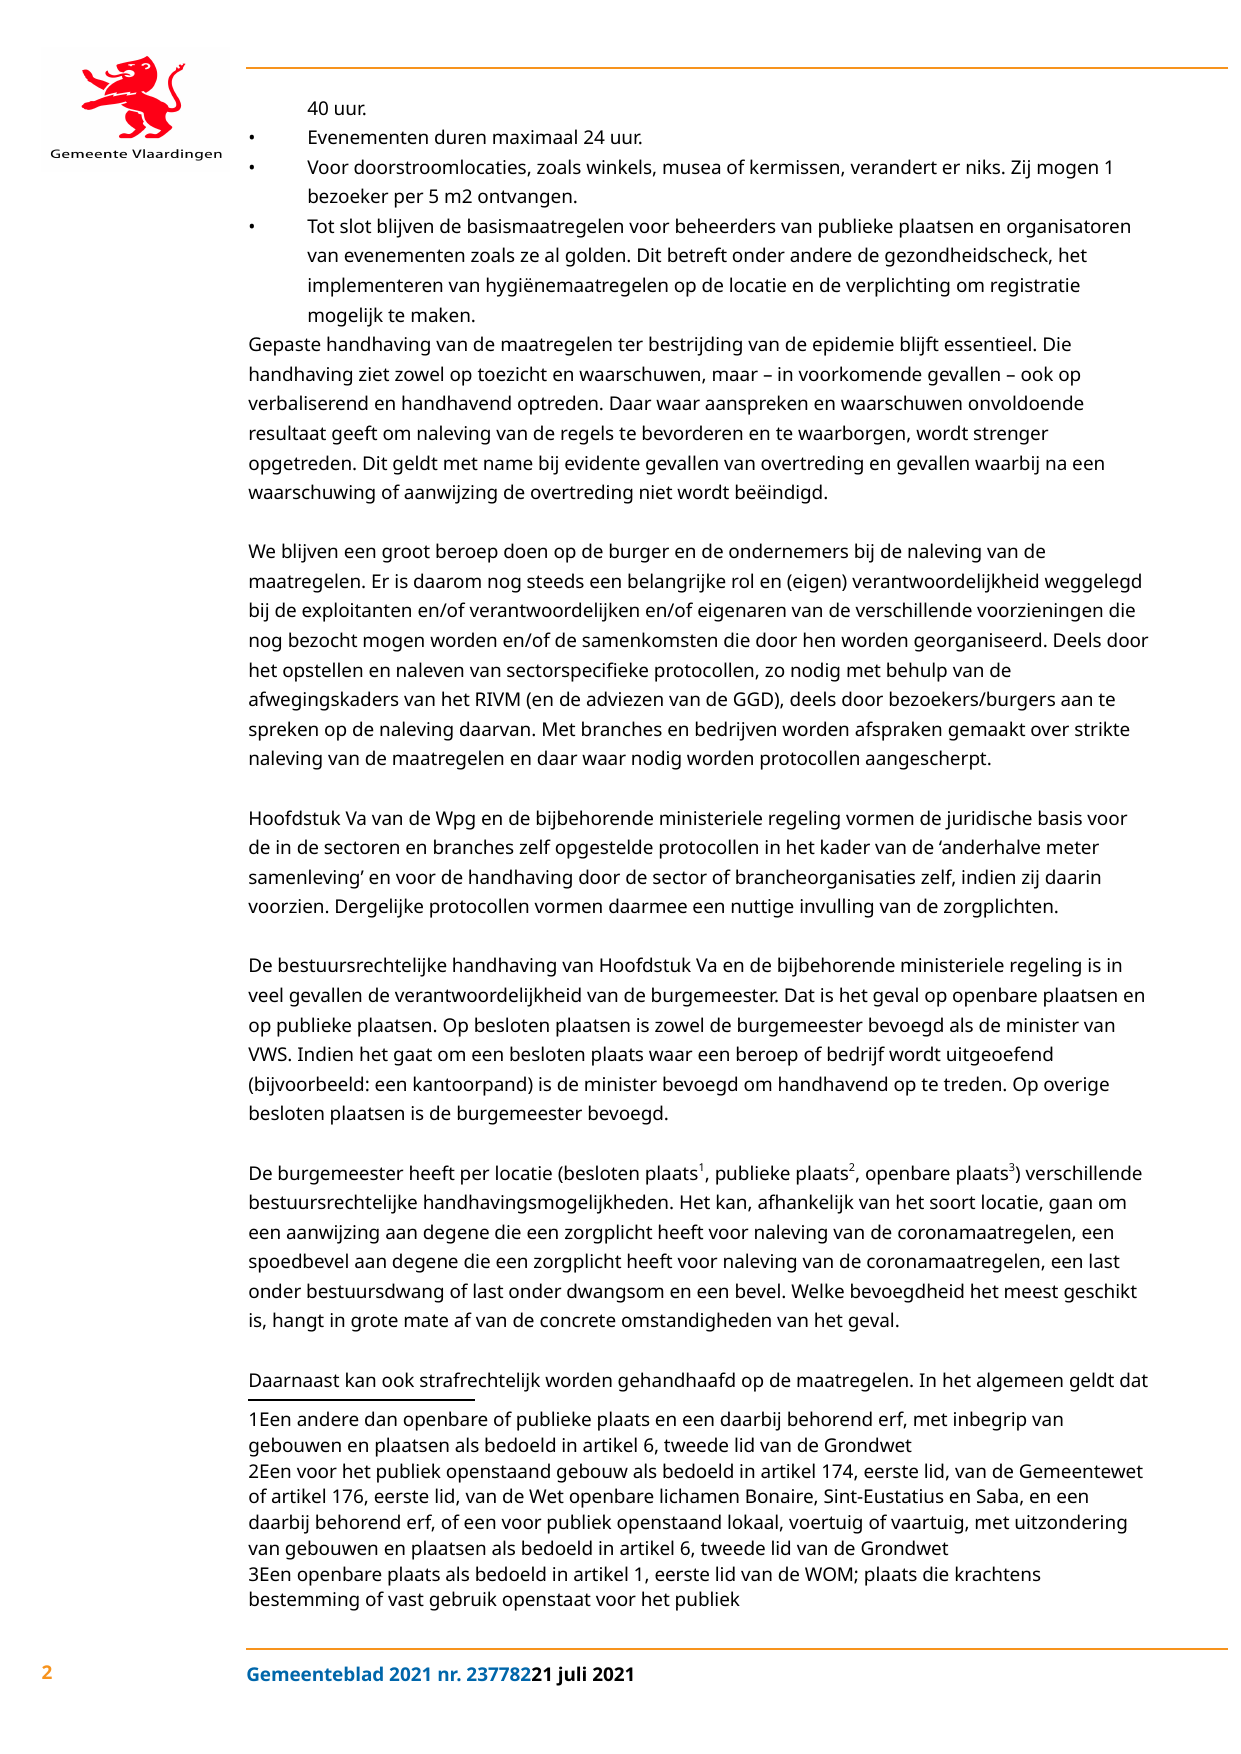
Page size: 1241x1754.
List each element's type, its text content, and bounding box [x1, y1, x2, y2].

text Daarnaast kan ook strafrechtelijk worden gehandhaafd op de maatregelen. In het algemeen geldt dat [248, 1367, 1152, 1393]
text De burgemeester heeft per locatie (besloten plaats, publieke plaats, openbare plaats) verschillende bestuursrechtelijke handhavingsmogelijkheden. Het kan, afhankelijk van het soort locatie, gaan om een aanwijzing aan degene die een zorgplicht heeft voor naleving van de coronamaatregelen, een spoedbevel aan degene die een zorgplicht heeft voor naleving van de coronamaatregelen, een last onder bestuursdwang of last onder dwangsom en een bevel. Welke bevoegdheid het meest geschikt is, hangt in grote mate af van de concrete omstandigheden van het geval. [248, 1160, 1152, 1333]
text Gepaste handhaving van de maatregelen ter bestrijding van de epidemie blijft essentieel. Die handhaving ziet zowel op toezicht en waarschuwen, maar – in voorkomende gevallen – ook op verbaliserend en handhavend optreden. Daar waar aanspreken en waarschuwen onvoldoende resultaat geeft om naleving van de regels te bevorderen en te waarborgen, wordt strenger opgetreden. Dit geldt met name bij evidente gevallen van overtreding en gevallen waarbij na een waarschuwing of aanwijzing de overtreding niet wordt beëindigd. [248, 331, 1152, 505]
text We blijven een groot beroep doen op de burger en de ondernemers bij de naleving van de maatregelen. Er is daarom nog steeds een belangrijke rol en (eigen) verantwoordelijkheid weggelegd bij de exploitanten en/of verantwoordelijken en/of eigenaren van de verschillende voorzieningen die nog bezocht mogen worden en/of de samenkomsten die door hen worden georganiseerd. Deels door het opstellen en naleven van sectorspecifieke protocollen, zo nodig met behulp van de afwegingskaders van het RIVM (en de adviezen van de GGD), deels door bezoekers/burgers aan te spreken op de naleving daarvan. Met branches en bedrijven worden afspraken gemaakt over strikte naleving van de maatregelen en daar waar nodig worden protocollen aangescherpt. [248, 538, 1152, 771]
list Tot slot blijven de basismaatregelen voor beheerders van publieke plaatsen en organisatoren van evenementen zoals ze al golden. Dit betreft onder andere de gezondheidscheck, het implementeren van hygiënemaatregelen op de locatie en de verplichting om registratie mogelijk te maken. [248, 213, 1152, 328]
text Hoofdstuk Va van de Wpg en de bijbehorende ministeriele regeling vormen de juridische basis voor de in de sectoren en branches zelf opgestelde protocollen in het kader van de ‘anderhalve meter samenleving’ en voor de handhaving door de sector of brancheorganisaties zelf, indien zij daarin voorzien. Dergelijke protocollen vormen daarmee een nuttige invulling van de zorgplichten. [248, 805, 1152, 919]
text Een voor het publiek openstaand gebouw als bedoeld in artikel 174, eerste lid, van de Gemeentewet of artikel 176, eerste lid, van de Wet openbare lichamen Bonaire, Sint-Eustatius en Saba, en een daarbij behorend erf, of een voor publiek openstaand lokaal, voertuig of vaartuig, met uitzondering van gebouwen en plaatsen als bedoeld in artikel 6, tweede lid van de Grondwet [248, 1458, 1152, 1561]
picture [41, 47, 231, 172]
text De bestuursrechtelijke handhaving van Hoofdstuk Va en de bijbehorende ministeriele regeling is in veel gevallen de verantwoordelijkheid van de burgemeester. Dat is het geval op openbare plaatsen en op publieke plaatsen. Op besloten plaatsen is zowel de burgemeester bevoegd als de minister van VWS. Indien het gaat om een besloten plaats waar een beroep of bedrijf wordt uitgeoefend (bijvoorbeeld: een kantoorpand) is de minister bevoegd om handhavend op te treden. Op overige besloten plaatsen is de burgemeester bevoegd. [248, 953, 1152, 1126]
list Evenementen duren maximaal 24 uur. [248, 124, 1152, 150]
text Een andere dan openbare of publieke plaats en een daarbij behorend erf, met inbegrip van gebouwen en plaatsen als bedoeld in artikel 6, tweede lid van de Grondwet [248, 1406, 1152, 1458]
list 40 uur. [248, 95, 1152, 121]
text Een openbare plaats als bedoeld in artikel 1, eerste lid van de WOM; plaats die krachtens bestemming of vast gebruik openstaat voor het publiek [248, 1561, 1152, 1612]
list Voor doorstroomlocaties, zoals winkels, musea of kermissen, verandert er niks. Zij mogen 1 bezoeker per 5 m2 ontvangen. [248, 154, 1152, 209]
